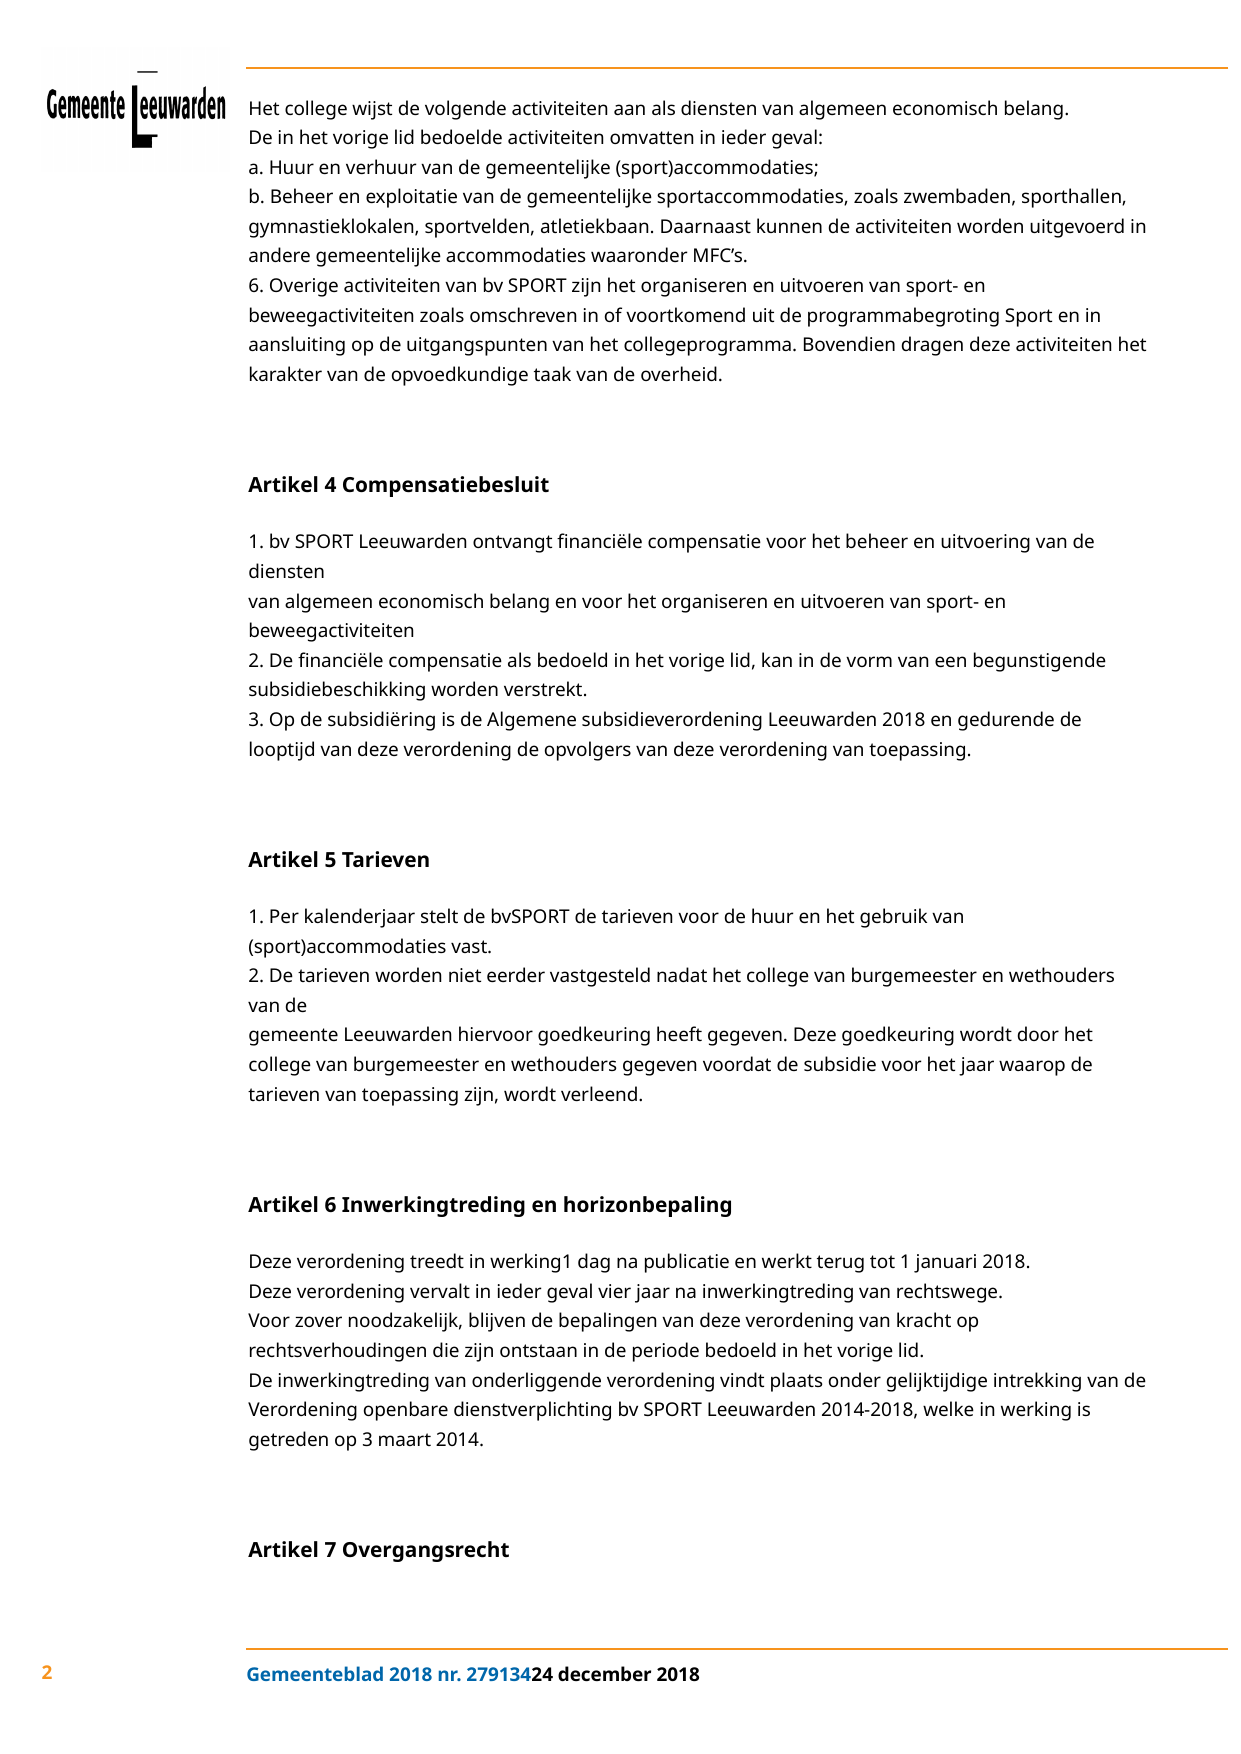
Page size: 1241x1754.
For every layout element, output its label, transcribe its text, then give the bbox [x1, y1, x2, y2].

text Deze verordening treedt in werking1 dag na publicatie en werkt terug tot 1 januari 2018. [248, 1248, 1152, 1274]
text Deze verordening vervalt in ieder geval vier jaar na inwerkingtreding van rechtswege. [248, 1278, 1152, 1304]
picture [41, 47, 231, 172]
text Het college wijst de volgende activiteiten aan als diensten van algemeen economisch belang. [248, 95, 1152, 121]
text 1. bv SPORT Leeuwarden ontvangt financiële compensatie voor het beheer en uitvoering van de diensten [248, 529, 1152, 584]
text Artikel 6 Inwerkingtreding en horizonbepaling [248, 1190, 1152, 1219]
text 1. Per kalenderjaar stelt de bvSPORT de tarieven voor de huur en het gebruik van (sport)accommodaties vast. [248, 903, 1152, 959]
text 2. De tarieven worden niet eerder vastgesteld nadat het college van burgemeester en wethouders van de [248, 962, 1152, 1018]
text 2. De financiële compensatie als bedoeld in het vorige lid, kan in de vorm van een begunstigende [248, 647, 1152, 673]
text Voor zover noodzakelijk, blijven de bepalingen van deze verordening van kracht op rechtsverhoudingen die zijn ontstaan in de periode bedoeld in het vorige lid. [248, 1308, 1152, 1363]
text De in het vorige lid bedoelde activiteiten omvatten in ieder geval: [248, 124, 1152, 150]
text Artikel 7 Overgangsrecht [248, 1536, 1152, 1564]
text a. Huur en verhuur van de gemeentelijke (sport)accommodaties; [248, 154, 1152, 180]
text b. Beheer en exploitatie van de gemeentelijke sportaccommodaties, zoals zwembaden, sporthallen, gymnastieklokalen, sportvelden, atletiekbaan. Daarnaast kunnen de activiteiten worden uitgevoerd in andere gemeentelijke accommodaties waaronder MFC’s. [248, 183, 1152, 268]
text Artikel 5 Tarieven [248, 845, 1152, 874]
text 3. Op de subsidiëring is de Algemene subsidieverordening Leeuwarden 2018 en gedurende de looptijd van deze verordening de opvolgers van deze verordening van toepassing. [248, 706, 1152, 761]
text Artikel 4 Compensatiebesluit [248, 471, 1152, 499]
text 6. Overige activiteiten van bv SPORT zijn het organiseren en uitvoeren van sport- en beweegactiviteiten zoals omschreven in of voortkomend uit de programmabegroting Sport en in aansluiting op de uitgangspunten van het collegeprogramma. Bovendien dragen deze activiteiten het karakter van de opvoedkundige taak van de overheid. [248, 272, 1152, 387]
text subsidiebeschikking worden verstrekt. [248, 677, 1152, 702]
text van algemeen economisch belang en voor het organiseren en uitvoeren van sport- en beweegactiviteiten [248, 588, 1152, 643]
text De inwerkingtreding van onderliggende verordening vindt plaats onder gelijktijdige intrekking van de Verordening openbare dienstverplichting bv SPORT Leeuwarden 2014-2018, welke in werking is getreden op 3 maart 2014. [248, 1367, 1152, 1452]
text gemeente Leeuwarden hiervoor goedkeuring heeft gegeven. Deze goedkeuring wordt door het college van burgemeester en wethouders gegeven voordat de subsidie voor het jaar waarop de tarieven van toepassing zijn, wordt verleend. [248, 1022, 1152, 1107]
